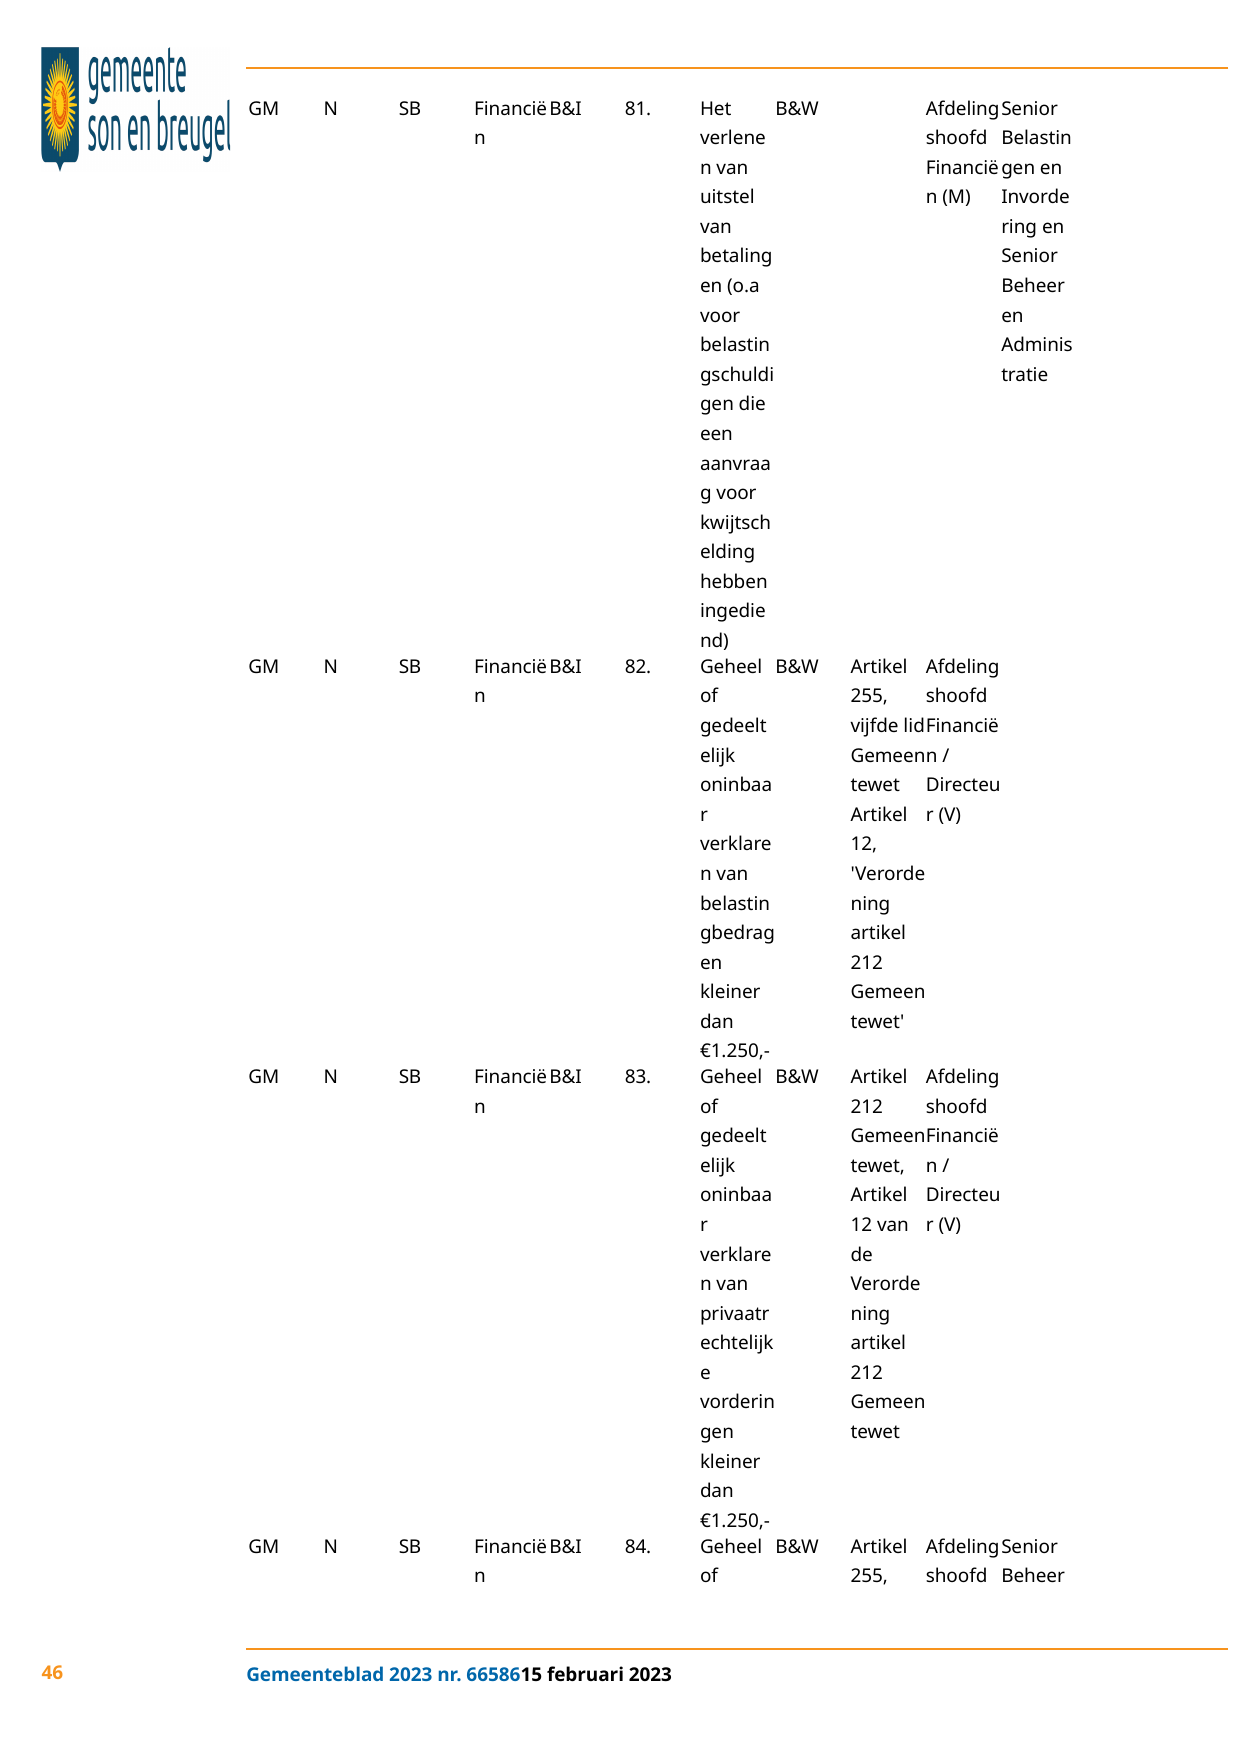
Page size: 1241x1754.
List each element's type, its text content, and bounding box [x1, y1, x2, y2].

table_cell GM [248, 653, 323, 1063]
table_cell SB [399, 1533, 474, 1588]
table_cell N [323, 1063, 398, 1533]
table_cell [850, 95, 926, 653]
table_cell SB [399, 1063, 474, 1533]
table_cell Geheel of gedeeltelijk oninbaar verklaren van privaatrechtelijke vorderingen kleiner dan €1.250,- [700, 1063, 775, 1533]
table_cell B&I [549, 653, 624, 1063]
table_cell SB [399, 653, 474, 1063]
table_cell GM [248, 1533, 323, 1588]
table_cell Geheel of [700, 1533, 775, 1588]
table_cell B&I [549, 1063, 624, 1533]
table_cell [625, 1533, 700, 1588]
table_cell [1076, 1533, 1152, 1588]
table_cell Afdelingshoofd Financiën / Directeur (V) [926, 653, 1001, 1063]
table_cell GM [248, 1063, 323, 1533]
table_cell B&W [775, 1533, 850, 1588]
table_cell B&I [549, 1533, 624, 1588]
table_cell [625, 95, 700, 653]
table_cell B&I [549, 95, 624, 653]
table_cell Financiën [474, 653, 549, 1063]
table_cell B&W [775, 653, 850, 1063]
table_cell Financiën [474, 1533, 549, 1588]
table_cell Financiën [474, 1063, 549, 1533]
table_cell N [323, 1533, 398, 1588]
table_cell SB [399, 95, 474, 653]
table_cell Financiën [474, 95, 549, 653]
table_cell [625, 653, 700, 1063]
table_cell [625, 1063, 700, 1533]
picture [41, 47, 231, 172]
table_cell Artikel 212 Gemeentewet, Artikel 12 van de Verordening artikel 212 Gemeentewet [850, 1063, 926, 1533]
table_cell Het verlenen van uitstel van betalingen (o.a voor belastingschuldigen die een aanvraag voor kwijtschelding hebben ingediend) [700, 95, 775, 653]
table_cell Afdelingshoofd [926, 1533, 1001, 1588]
table_cell Geheel of gedeeltelijk oninbaar verklaren van belastingbedragen kleiner dan €1.250,- [700, 653, 775, 1063]
table_cell Afdelingshoofd Financiën / Directeur (V) [926, 1063, 1001, 1533]
table_cell Senior Beheer [1001, 1533, 1076, 1588]
table_cell Afdelingshoofd Financiën (M) [926, 95, 1001, 653]
table_cell N [323, 95, 398, 653]
table_cell [1076, 653, 1152, 1063]
table_cell [1001, 1063, 1076, 1533]
table_cell Senior Belastingen en Invordering en Senior Beheer en Administratie [1001, 95, 1076, 653]
table_cell [1001, 653, 1076, 1063]
table_cell B&W [775, 1063, 850, 1533]
table_cell GM [248, 95, 323, 653]
table_cell B&W [775, 95, 850, 653]
table_cell Artikel 255, [850, 1533, 926, 1588]
table_cell Artikel 255, vijfde lid Gemeentewet Artikel 12, 'Verordening artikel 212 Gemeentewet' [850, 653, 926, 1063]
table_cell [1076, 95, 1152, 653]
table_cell [1076, 1063, 1152, 1533]
table_cell N [323, 653, 398, 1063]
